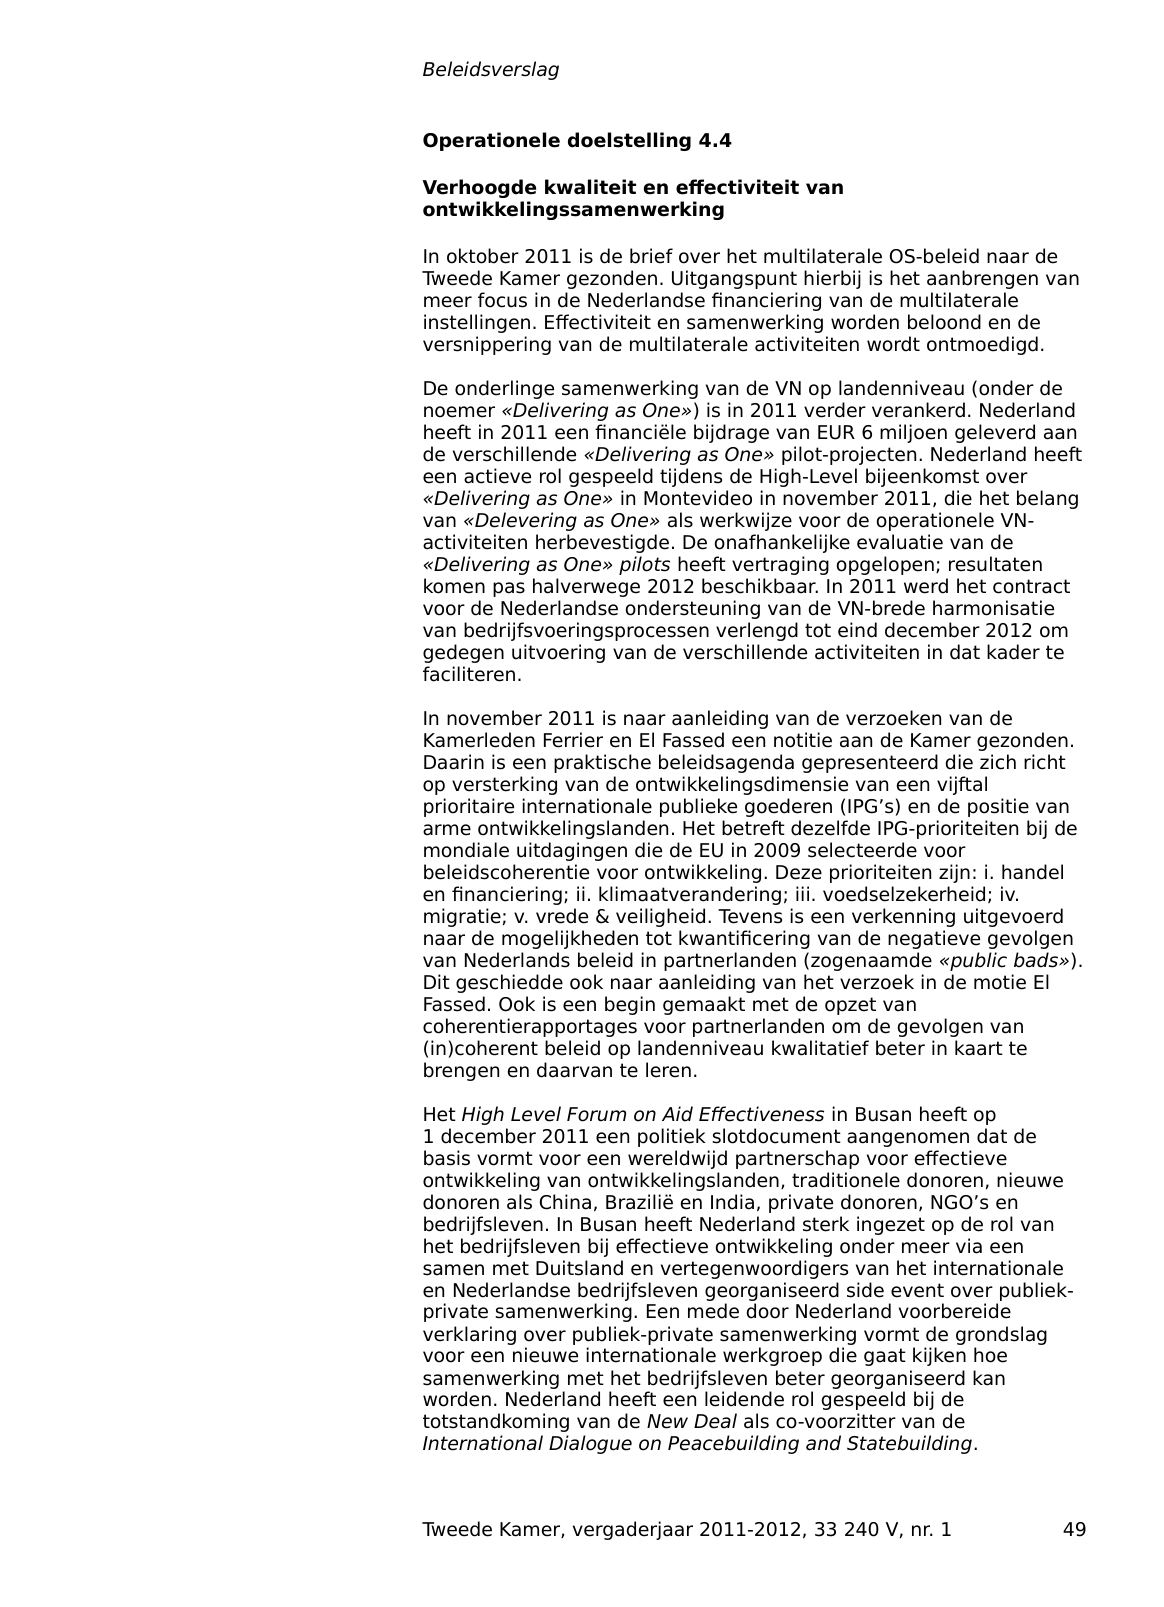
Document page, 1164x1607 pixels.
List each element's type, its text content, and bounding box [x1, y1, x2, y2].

text In oktober 2011 is de brief over het multilaterale OS-beleid naar de Tweede Kamer gezonden. Uitgangspunt hierbij is het aanbrengen van meer focus in de Nederlandse financiering van de multilaterale instellingen. Effectiviteit en samenwerking worden beloond en de versnippering van de multilaterale activiteiten wordt ontmoedigd. [422, 246, 1087, 356]
text Het High Level Forum on Aid Effectiveness in Busan heeft op 1 december 2011 een politiek slotdocument aangenomen dat de basis vormt voor een wereldwijd partnerschap voor effectieve ontwikkeling van ontwikkelingslanden, traditionele donoren, nieuwe donoren als China, Brazilië en India, private donoren, NGO’s en bedrijfsleven. In Busan heeft Nederland sterk ingezet op de rol van het bedrijfsleven bij effectieve ontwikkeling onder meer via een samen met Duitsland en vertegenwoordigers van het internationale en Nederlandse bedrijfsleven georganiseerd side event over publiek-private samenwerking. Een mede door Nederland voorbereide verklaring over publiek-private samenwerking vormt de grondslag voor een nieuwe internationale werkgroep die gaat kijken hoe samenwerking met het bedrijfsleven beter georganiseerd kan worden. Nederland heeft een leidende rol gespeeld bij de totstandkoming van de New Deal als co-voorzitter van de International Dialogue on Peacebuilding and Statebuilding. [422, 1104, 1087, 1455]
subtitle Operationele doelstelling 4.4 [422, 130, 1087, 152]
text De onderlinge samenwerking van de VN op landenniveau (onder de noemer «Delivering as One») is in 2011 verder verankerd. Nederland heeft in 2011 een financiële bijdrage van EUR 6 miljoen geleverd aan de verschillende «Delivering as One» pilot-projecten. Nederland heeft een actieve rol gespeeld tijdens de High-Level bijeenkomst over «Delivering as One» in Montevideo in november 2011, die het belang van «Delevering as One» als werkwijze voor de operationele VN-activiteiten herbevestigde. De onafhankelijke evaluatie van de «Delivering as One» pilots heeft vertraging opgelopen; resultaten komen pas halverwege 2012 beschikbaar. In 2011 werd het contract voor de Nederlandse ondersteuning van de VN-brede harmonisatie van bedrijfsvoeringsprocessen verlengd tot eind december 2012 om gedegen uitvoering van de verschillende activiteiten in dat kader te faciliteren. [422, 378, 1087, 686]
text In november 2011 is naar aanleiding van de verzoeken van de Kamerleden Ferrier en El Fassed een notitie aan de Kamer gezonden. Daarin is een praktische beleidsagenda gepresenteerd die zich richt op versterking van de ontwikkelingsdimensie van een vijftal prioritaire internationale publieke goederen (IPG’s) en de positie van arme ontwikkelingslanden. Het betreft dezelfde IPG-prioriteiten bij de mondiale uitdagingen die de EU in 2009 selecteerde voor beleidscoherentie voor ontwikkeling. Deze prioriteiten zijn: i. handel en financiering; ii. klimaatverandering; iii. voedselzekerheid; iv. migratie; v. vrede & veiligheid. Tevens is een verkenning uitgevoerd naar de mogelijkheden tot kwantificering van de negatieve gevolgen van Nederlands beleid in partnerlanden (zogenaamde «public bads»). Dit geschiedde ook naar aanleiding van het verzoek in de motie El Fassed. Ook is een begin gemaakt met de opzet van coherentierapportages voor partnerlanden om de gevolgen van (in)coherent beleid op landenniveau kwalitatief beter in kaart te brengen en daarvan te leren. [422, 708, 1087, 1081]
subtitle Verhoogde kwaliteit en effectiviteit van ontwikkelingssamenwerking [422, 177, 1087, 221]
